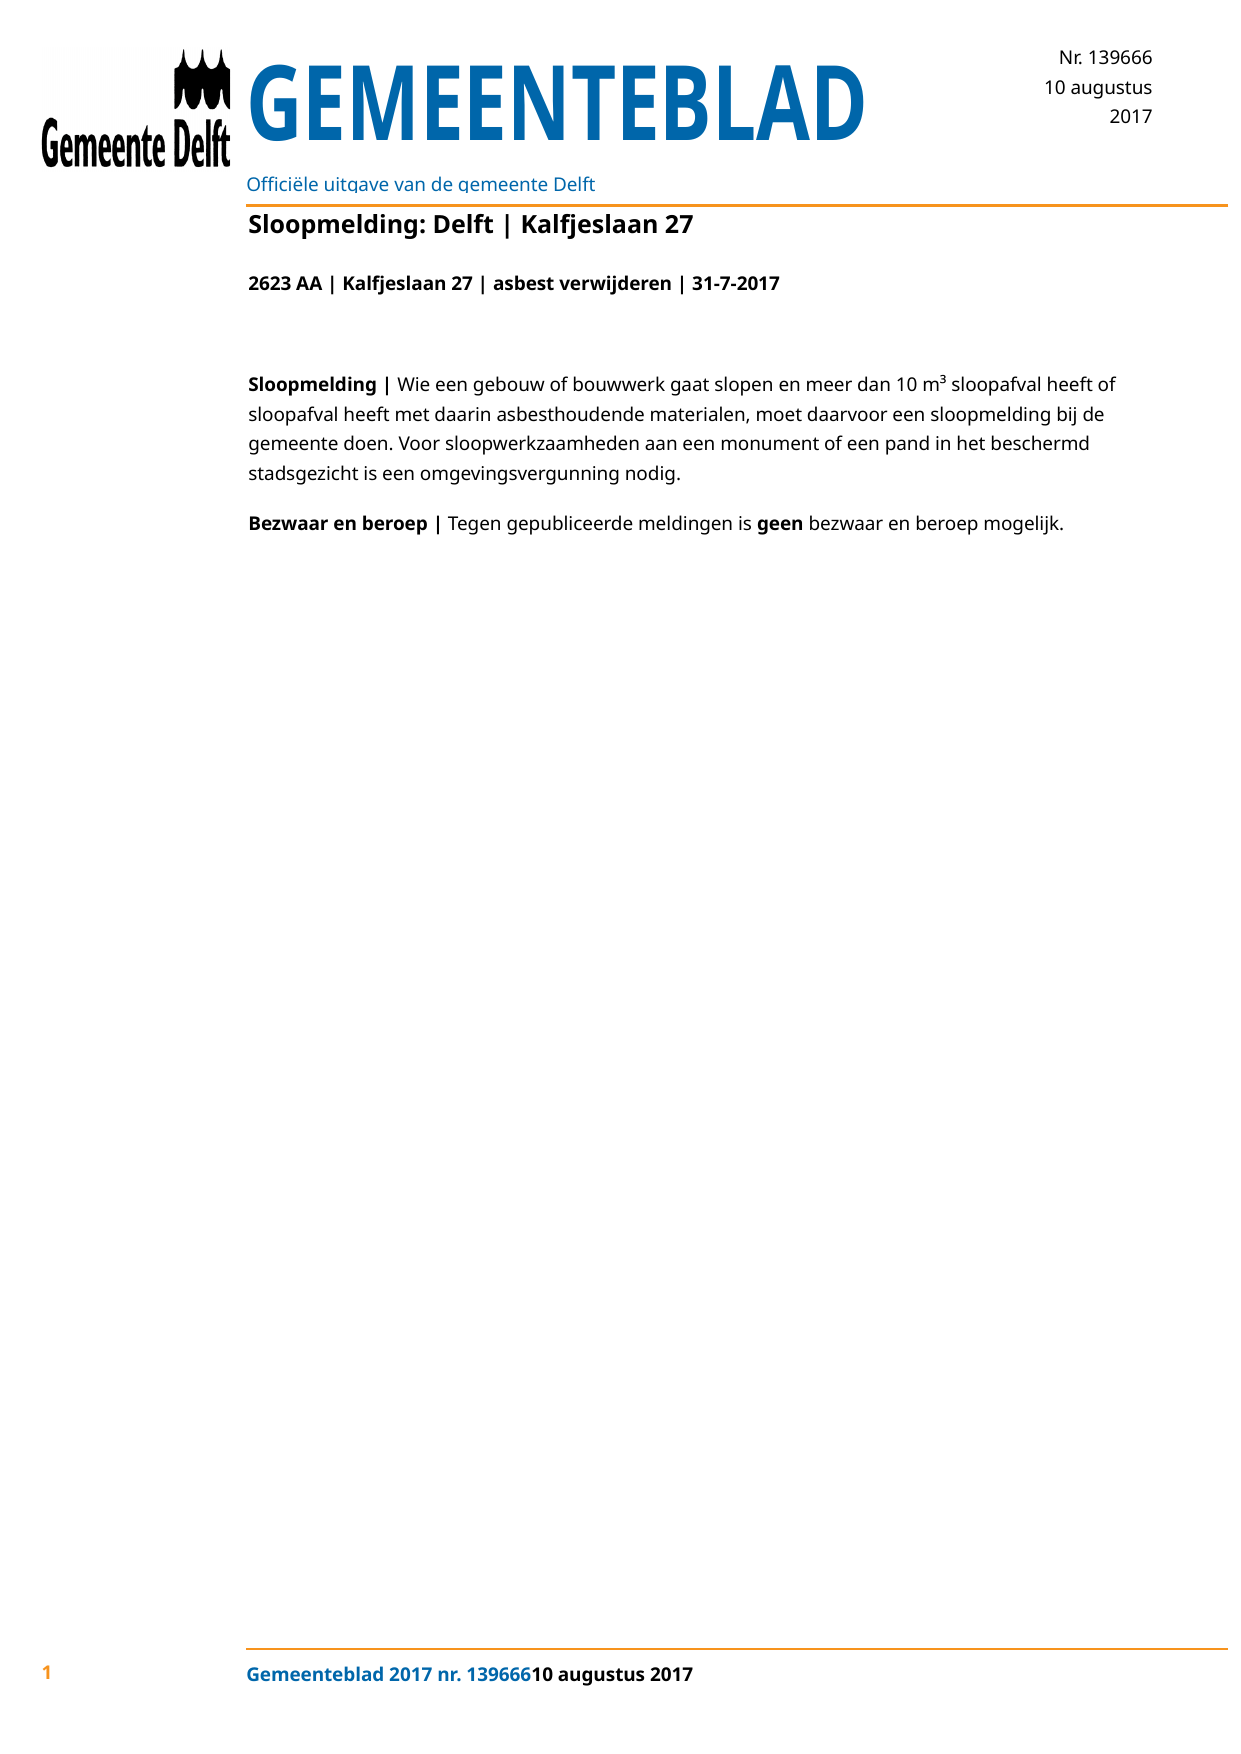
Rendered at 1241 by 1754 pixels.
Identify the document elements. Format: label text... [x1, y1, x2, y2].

text 2623 AA | Kalfjeslaan 27 | asbest verwijderen | 31-7-2017 [248, 270, 1152, 296]
text Sloopmelding | Wie een gebouw of bouwwerk gaat slopen en meer dan 10 m³ sloopafval heeft of sloopafval heeft met daarin asbesthoudende materialen, moet daarvoor een sloopmelding bij de gemeente doen. Voor sloopwerkzaamheden aan een monument of een pand in het beschermd stadsgezicht is een omgevingsvergunning nodig. [248, 371, 1152, 486]
text Bezwaar en beroep | Tegen gepubliceerde meldingen is geen bezwaar en beroep mogelijk. [248, 510, 1152, 536]
text Sloopmelding: Delft | Kalfjeslaan 27 [248, 207, 1152, 241]
picture [41, 47, 231, 172]
